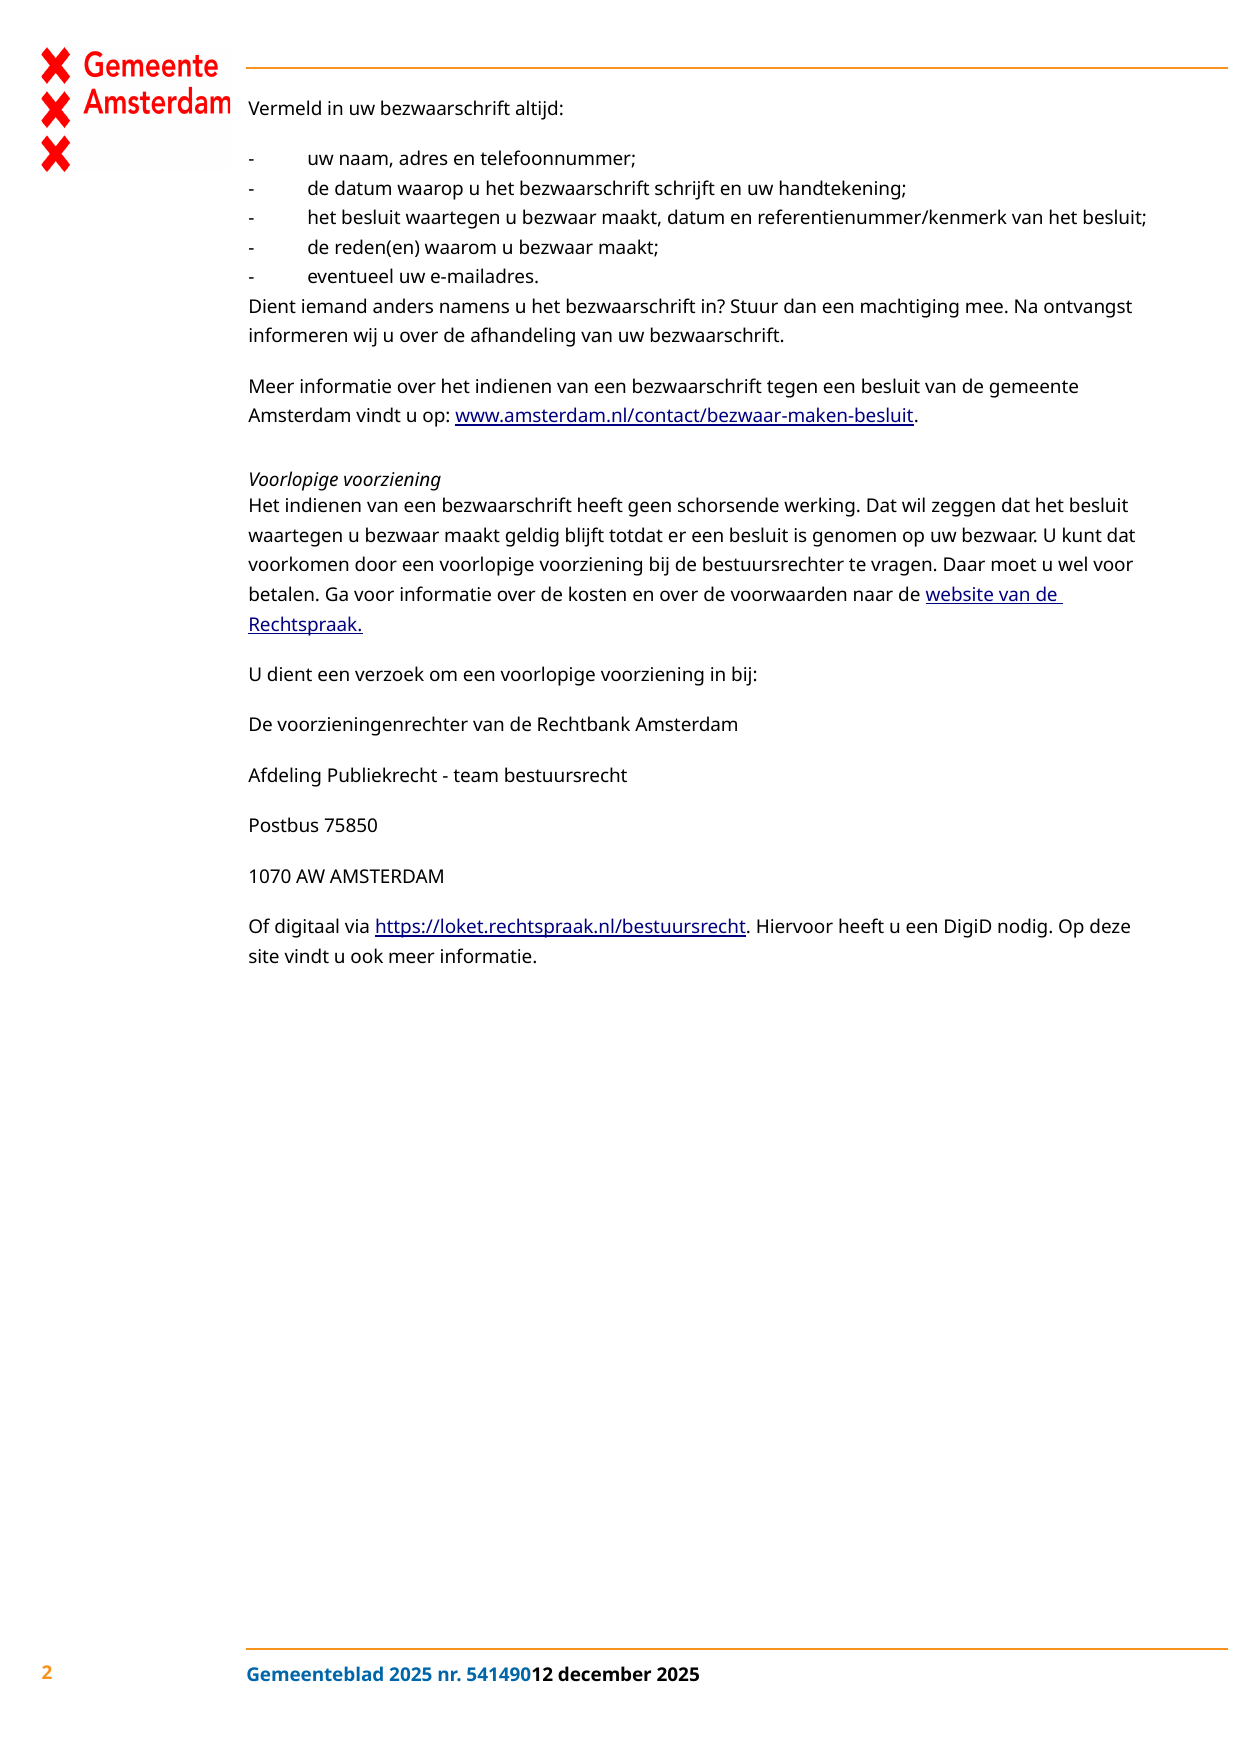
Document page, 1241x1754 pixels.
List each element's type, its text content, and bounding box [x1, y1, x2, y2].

text Afdeling Publiekrecht - team bestuursrecht [248, 762, 1152, 788]
list het besluit waartegen u bezwaar maakt, datum en referentienummer/kenmerk van het besluit; [248, 204, 1152, 230]
list de datum waarop u het bezwaarschrift schrijft en uw handtekening; [248, 175, 1152, 201]
text 1070 AW AMSTERDAM [248, 863, 1152, 888]
text Het indienen van een bezwaarschrift heeft geen schorsende werking. Dat wil zeggen dat het besluit waartegen u bezwaar maakt geldig blijft totdat er een besluit is genomen op uw bezwaar. U kunt dat voorkomen door een voorlopige voorziening bij de bestuursrechter te vragen. Daar moet u wel voor betalen. Ga voor informatie over de kosten en over de voorwaarden naar de website van de Rechtspraak. [248, 492, 1152, 636]
text Of digitaal via https://loket.rechtspraak.nl/bestuursrecht. Hiervoor heeft u een DigiD nodig. Op deze site vindt u ook meer informatie. [248, 913, 1152, 968]
text Meer informatie over het indienen van een bezwaarschrift tegen een besluit van de gemeente Amsterdam vindt u op: www.amsterdam.nl/contact/bezwaar-maken-besluit. [248, 373, 1152, 428]
text U dient een verzoek om een voorlopige voorziening in bij: [248, 661, 1152, 687]
text Postbus 75850 [248, 812, 1152, 838]
list uw naam, adres en telefoonnummer; [248, 145, 1152, 171]
list de reden(en) waarom u bezwaar maakt; [248, 234, 1152, 260]
text Dient iemand anders namens u het bezwaarschrift in? Stuur dan een machtiging mee. Na ontvangst informeren wij u over de afhandeling van uw bezwaarschrift. [248, 293, 1152, 348]
list eventueel uw e-mailadres. [248, 263, 1152, 289]
text Voorlopige voorziening [248, 467, 1152, 492]
text Vermeld in uw bezwaarschrift altijd: [248, 95, 1152, 121]
text De voorzieningenrechter van de Rechtbank Amsterdam [248, 712, 1152, 737]
picture [41, 47, 231, 172]
